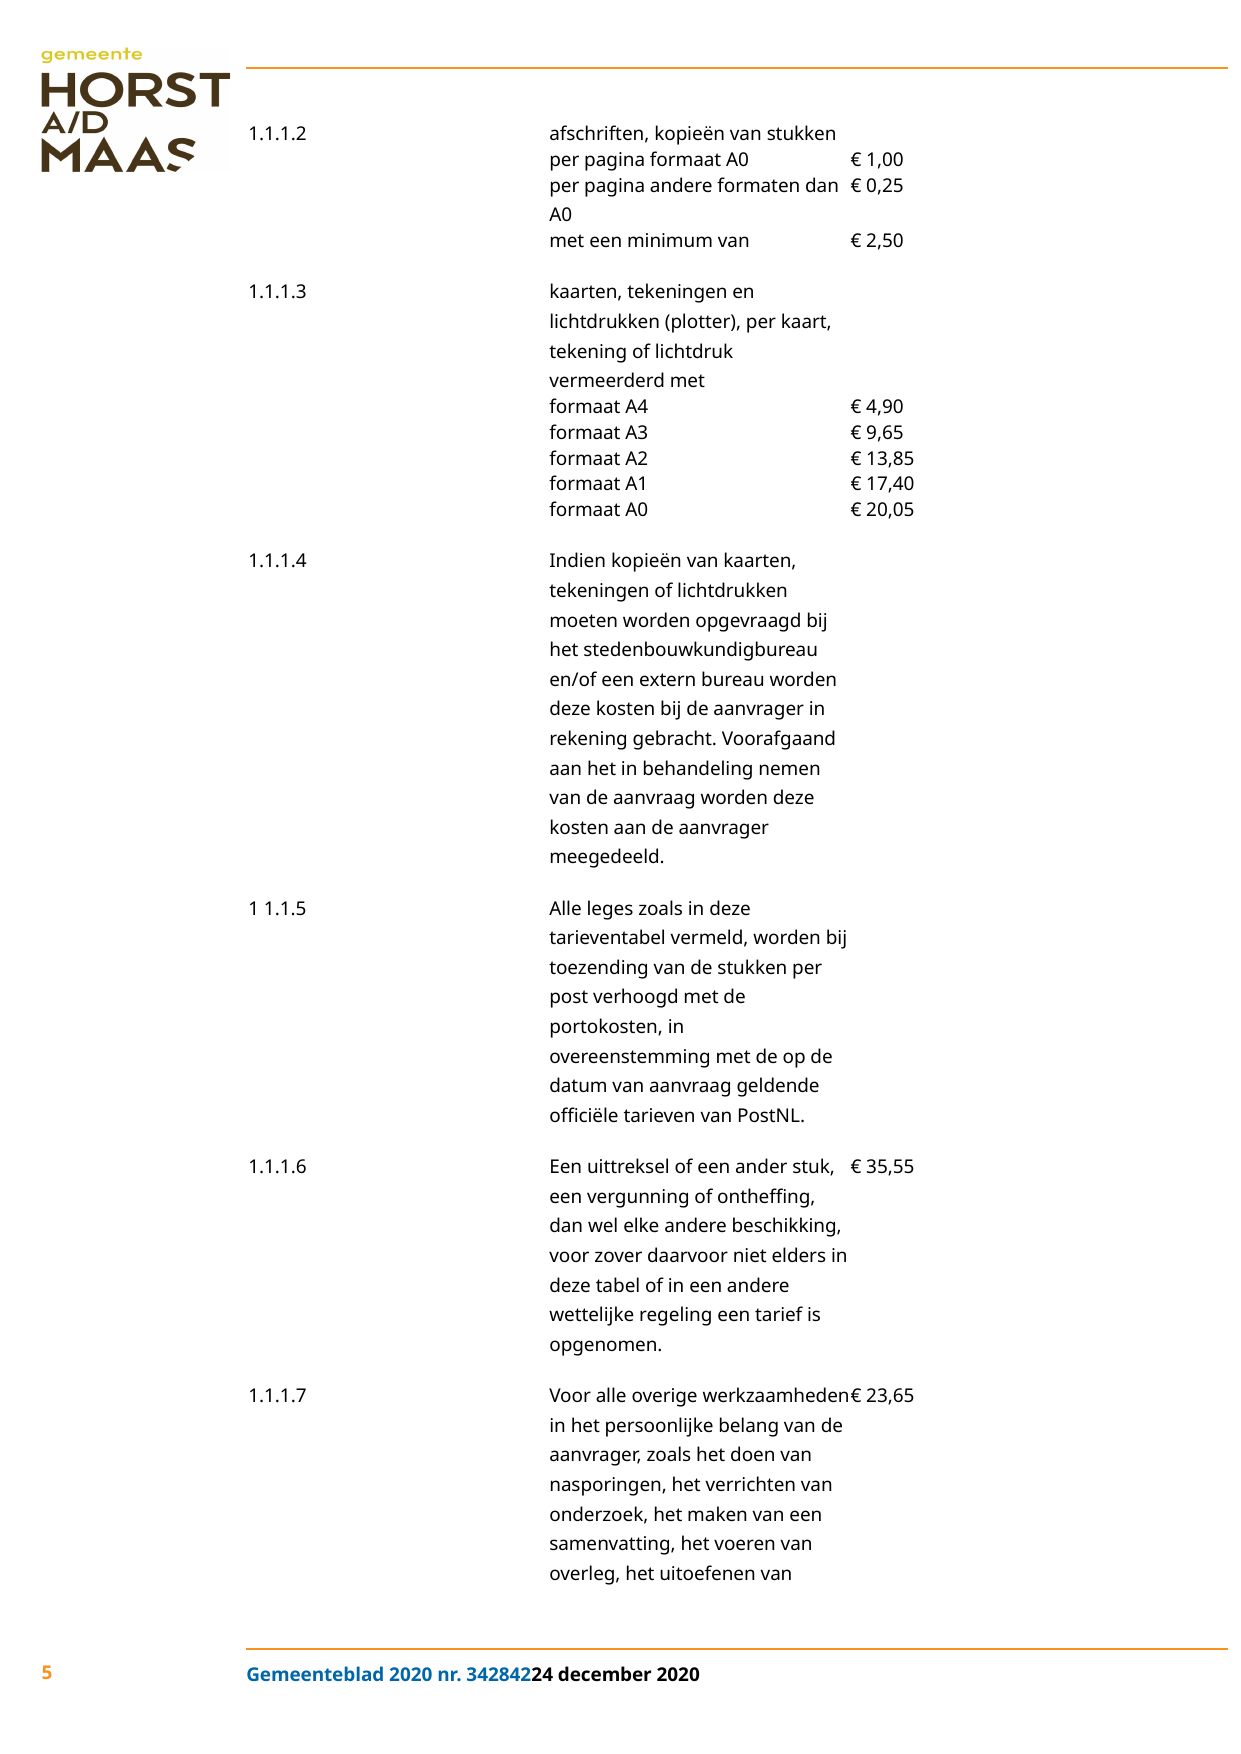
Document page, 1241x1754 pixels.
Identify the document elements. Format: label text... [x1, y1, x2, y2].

table_cell Voor alle overige werkzaamheden in het persoonlijke belang van de aanvrager, zoals het doen van nasporingen, het verrichten van onderzoek, het maken van een samenvatting, het voeren van overleg, het uitoefenen van [549, 1383, 850, 1586]
table_cell [850, 253, 1152, 279]
table_cell formaat A1 [549, 470, 850, 496]
table_cell [248, 470, 549, 496]
table_cell [248, 1128, 549, 1153]
table_cell [549, 95, 850, 121]
table_cell [850, 279, 1152, 393]
table_cell [850, 1128, 1152, 1153]
table_cell formaat A3 [549, 419, 850, 445]
table_cell € 1,00 [850, 146, 1152, 172]
table_cell € 9,65 [850, 419, 1152, 445]
table_cell [248, 253, 549, 279]
table_cell [248, 146, 549, 172]
table_cell € 2,50 [850, 227, 1152, 253]
table_cell [248, 522, 549, 548]
table_cell 1.1.1.6 [248, 1154, 549, 1357]
table_cell [850, 1357, 1152, 1382]
table_cell 1.1.1.3 [248, 279, 549, 393]
table_cell [248, 445, 549, 470]
table_cell per pagina formaat A0 [549, 146, 850, 172]
table_cell kaarten, tekeningen en lichtdrukken (plotter), per kaart, tekening of lichtdruk vermeerderd met [549, 279, 850, 393]
table_cell [248, 172, 549, 227]
table_cell formaat A0 [549, 496, 850, 522]
table_cell [549, 1128, 850, 1153]
table_cell [850, 522, 1152, 548]
table_cell € 4,90 [850, 393, 1152, 419]
table_cell [850, 121, 1152, 146]
table_cell [248, 227, 549, 253]
table_cell € 17,40 [850, 470, 1152, 496]
table_cell per pagina andere formaten dan A0 [549, 172, 850, 227]
table_cell [549, 1357, 850, 1382]
table_cell 1.1.1.7 [248, 1383, 549, 1586]
table_cell [248, 393, 549, 419]
table_cell [549, 253, 850, 279]
table_cell [248, 496, 549, 522]
table_cell [549, 522, 850, 548]
table_cell [248, 869, 549, 895]
table_cell € 35,55 [850, 1154, 1152, 1357]
table_cell Een uittreksel of een ander stuk, een vergunning of ontheffing, dan wel elke andere beschikking, voor zover daarvoor niet elders in deze tabel of in een andere wettelijke regeling een tarief is opgenomen. [549, 1154, 850, 1357]
table_cell Indien kopieën van kaarten, tekeningen of lichtdrukken moeten worden opgevraagd bij het stedenbouwkundigbureau en/of een extern bureau worden deze kosten bij de aanvrager in rekening gebracht. Voorafgaand aan het in behandeling nemen van de aanvraag worden deze kosten aan de aanvrager meegedeeld. [549, 548, 850, 869]
table_cell 1.1.1.2 [248, 121, 549, 146]
table_cell € 13,85 [850, 445, 1152, 470]
table_cell formaat A4 [549, 393, 850, 419]
table_cell € 0,25 [850, 172, 1152, 227]
table_cell € 23,65 [850, 1383, 1152, 1586]
table_cell [850, 869, 1152, 895]
table_cell [850, 895, 1152, 1128]
table_cell [248, 419, 549, 445]
table_cell [248, 1357, 549, 1382]
table_cell [850, 95, 1152, 121]
table_cell [549, 869, 850, 895]
table_cell formaat A2 [549, 445, 850, 470]
table_cell Alle leges zoals in deze tarieventabel vermeld, worden bij toezending van de stukken per post verhoogd met de portokosten, in overeenstemming met de op de datum van aanvraag geldende officiële tarieven van PostNL. [549, 895, 850, 1128]
table_cell [248, 95, 549, 121]
table_cell met een minimum van [549, 227, 850, 253]
table_cell [850, 548, 1152, 869]
picture [41, 47, 231, 172]
table_cell 1.1.1.4 [248, 548, 549, 869]
table_cell 1 1.1.5 [248, 895, 549, 1128]
table_cell afschriften, kopieën van stukken [549, 121, 850, 146]
table_cell € 20,05 [850, 496, 1152, 522]
